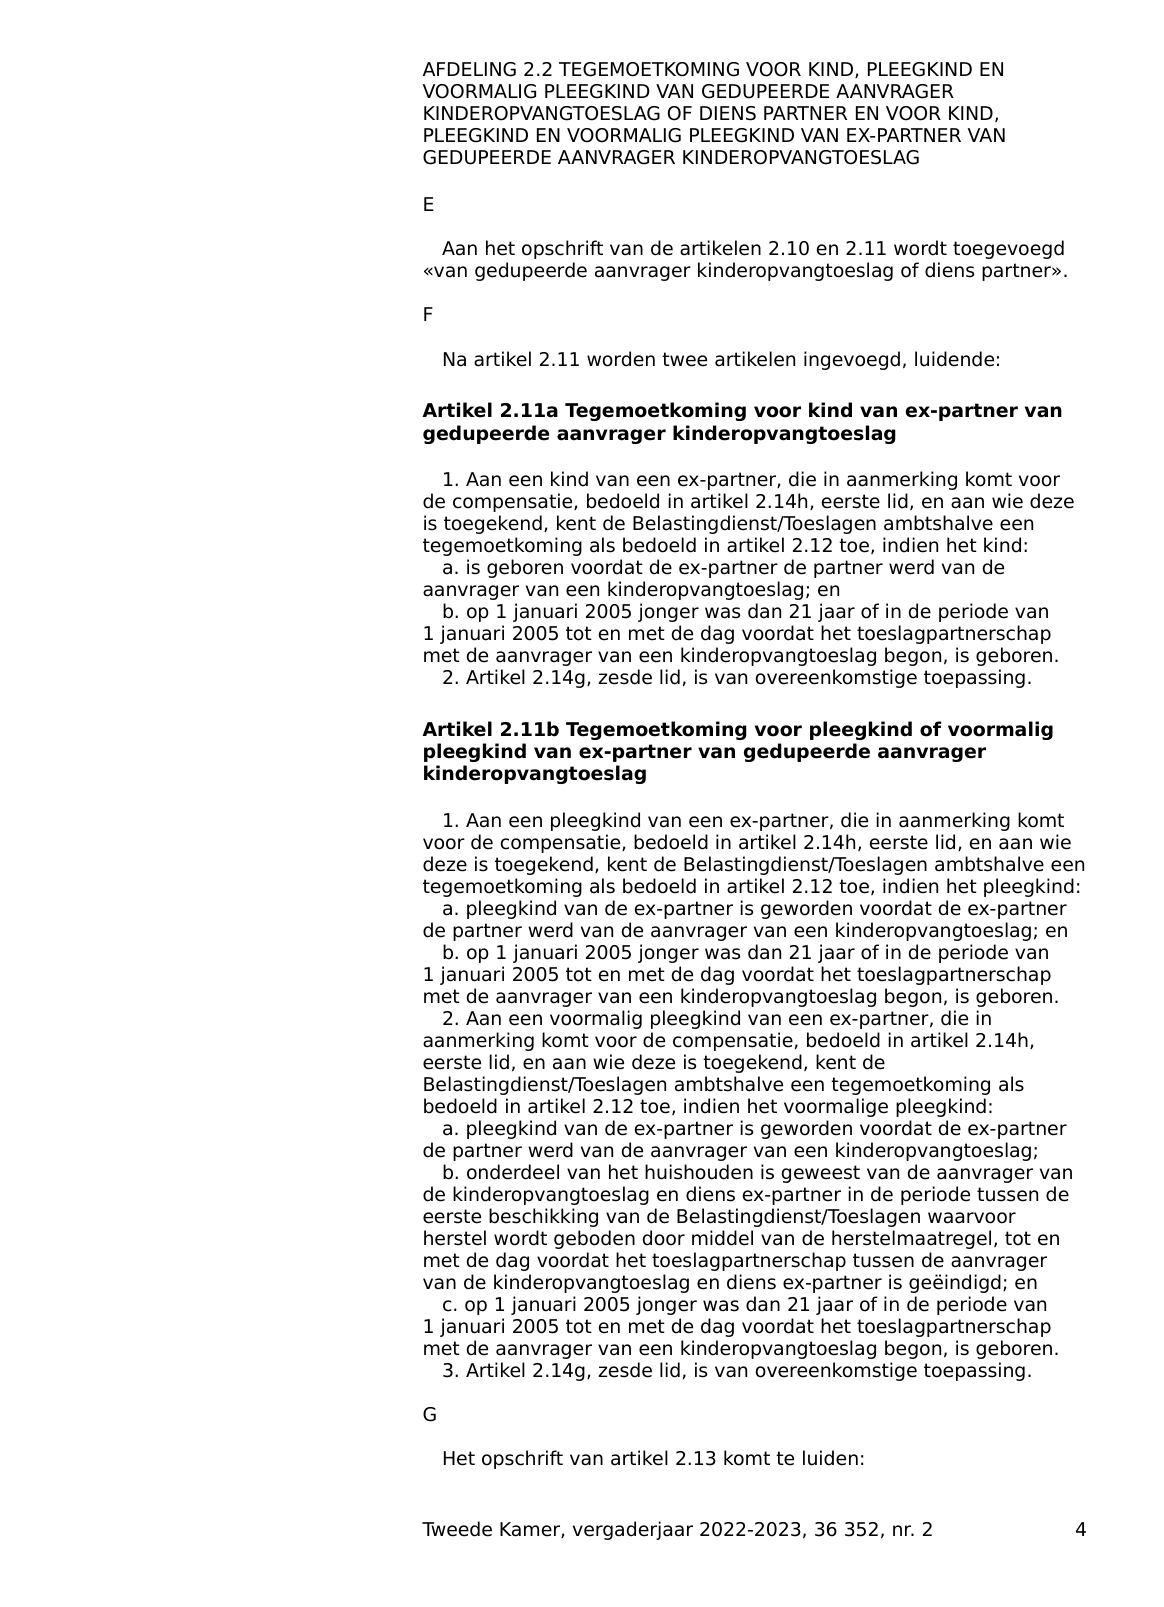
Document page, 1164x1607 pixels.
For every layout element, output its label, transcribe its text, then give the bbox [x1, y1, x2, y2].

text b. op 1 januari 2005 jonger was dan 21 jaar of in de periode van 1 januari 2005 tot en met de dag voordat het toeslagpartnerschap met de aanvrager van een kinderopvangtoeslag begon, is geboren. [422, 601, 1087, 667]
text Na artikel 2.11 worden twee artikelen ingevoegd, luidende: [422, 348, 1087, 370]
subtitle AFDELING 2.2 TEGEMOETKOMING VOOR KIND, PLEEGKIND EN VOORMALIG PLEEGKIND VAN GEDUPEERDE AANVRAGER KINDEROPVANGTOESLAG OF DIENS PARTNER EN VOOR KIND, PLEEGKIND EN VOORMALIG PLEEGKIND VAN EX-PARTNER VAN GEDUPEERDE AANVRAGER KINDEROPVANGTOESLAG [422, 59, 1087, 169]
text b. onderdeel van het huishouden is geweest van de aanvrager van de kinderopvangtoeslag en diens ex-partner in de periode tussen de eerste beschikking van de Belastingdienst/Toeslagen waarvoor herstel wordt geboden door middel van de herstelmaatregel, tot en met de dag voordat het toeslagpartnerschap tussen de aanvrager van de kinderopvangtoeslag en diens ex-partner is geëindigd; en [422, 1162, 1087, 1294]
text b. op 1 januari 2005 jonger was dan 21 jaar of in de periode van 1 januari 2005 tot en met de dag voordat het toeslagpartnerschap met de aanvrager van een kinderopvangtoeslag begon, is geboren. [422, 942, 1087, 1008]
subtitle Artikel 2.11a Tegemoetkoming voor kind van ex-partner van gedupeerde aanvrager kinderopvangtoeslag [422, 400, 1087, 444]
text Aan het opschrift van de artikelen 2.10 en 2.11 wordt toegevoegd «van gedupeerde aanvrager kinderopvangtoeslag of diens partner». [422, 238, 1087, 282]
text Het opschrift van artikel 2.13 komt te luiden: [422, 1448, 1087, 1470]
text F [422, 304, 1087, 326]
text G [422, 1404, 1087, 1426]
text 2. Aan een voormalig pleegkind van een ex-partner, die in aanmerking komt voor de compensatie, bedoeld in artikel 2.14h, eerste lid, en aan wie deze is toegekend, kent de Belastingdienst/Toeslagen ambtshalve een tegemoetkoming als bedoeld in artikel 2.12 toe, indien het voormalige pleegkind: [422, 1008, 1087, 1118]
text 1. Aan een pleegkind van een ex-partner, die in aanmerking komt voor de compensatie, bedoeld in artikel 2.14h, eerste lid, en aan wie deze is toegekend, kent de Belastingdienst/Toeslagen ambtshalve een tegemoetkoming als bedoeld in artikel 2.12 toe, indien het pleegkind: [422, 810, 1087, 898]
text a. pleegkind van de ex-partner is geworden voordat de ex-partner de partner werd van de aanvrager van een kinderopvangtoeslag; [422, 1118, 1087, 1162]
text c. op 1 januari 2005 jonger was dan 21 jaar of in de periode van 1 januari 2005 tot en met de dag voordat het toeslagpartnerschap met de aanvrager van een kinderopvangtoeslag begon, is geboren. [422, 1294, 1087, 1359]
text 2. Artikel 2.14g, zesde lid, is van overeenkomstige toepassing. [422, 667, 1087, 689]
text a. pleegkind van de ex-partner is geworden voordat de ex-partner de partner werd van de aanvrager van een kinderopvangtoeslag; en [422, 898, 1087, 942]
subtitle Artikel 2.11b Tegemoetkoming voor pleegkind of voormalig pleegkind van ex-partner van gedupeerde aanvrager kinderopvangtoeslag [422, 719, 1087, 785]
text 3. Artikel 2.14g, zesde lid, is van overeenkomstige toepassing. [422, 1359, 1087, 1382]
text a. is geboren voordat de ex-partner de partner werd van de aanvrager van een kinderopvangtoeslag; en [422, 557, 1087, 601]
text 1. Aan een kind van een ex-partner, die in aanmerking komt voor de compensatie, bedoeld in artikel 2.14h, eerste lid, en aan wie deze is toegekend, kent de Belastingdienst/Toeslagen ambtshalve een tegemoetkoming als bedoeld in artikel 2.12 toe, indien het kind: [422, 469, 1087, 557]
text E [422, 194, 1087, 216]
